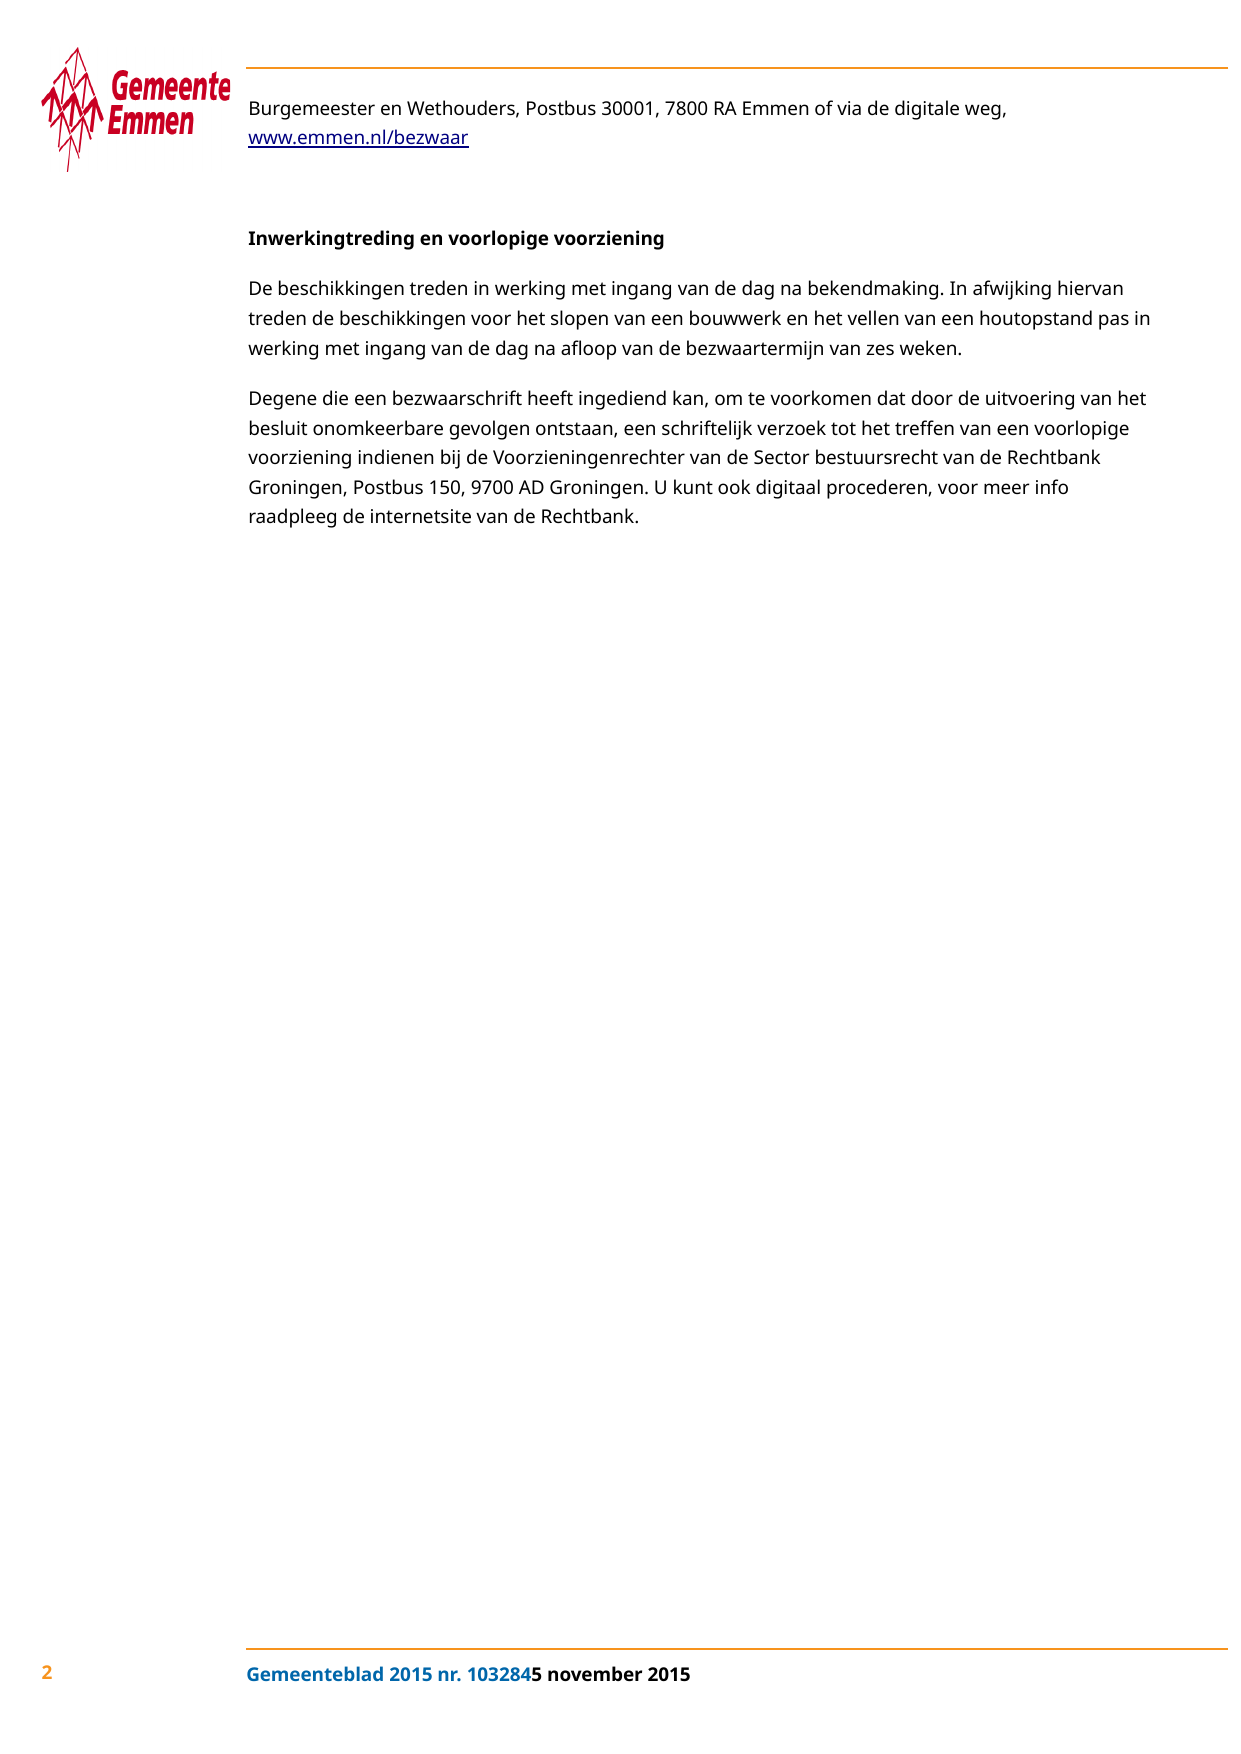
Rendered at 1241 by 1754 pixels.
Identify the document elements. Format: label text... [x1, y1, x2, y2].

text Degene die een bezwaarschrift heeft ingediend kan, om te voorkomen dat door de uitvoering van het besluit onomkeerbare gevolgen ontstaan, een schriftelijk verzoek tot het treffen van een voorlopige voorziening indienen bij de Voorzieningenrechter van de Sector bestuursrecht van de Rechtbank Groningen, Postbus 150, 9700 AD Groningen. U kunt ook digitaal procederen, voor meer info raadpleeg de internetsite van de Rechtbank. [248, 385, 1152, 529]
text De beschikkingen treden in werking met ingang van de dag na bekendmaking. In afwijking hiervan treden de beschikkingen voor het slopen van een bouwwerk en het vellen van een houtopstand pas in werking met ingang van de dag na afloop van de bezwaartermijn van zes weken. [248, 276, 1152, 361]
picture [41, 47, 231, 172]
text Burgemeester en Wethouders, Postbus 30001, 7800 RA Emmen of via de digitale weg, www.emmen.nl/bezwaar [248, 95, 1152, 150]
text Inwerkingtreding en voorlopige voorziening [248, 225, 1152, 251]
